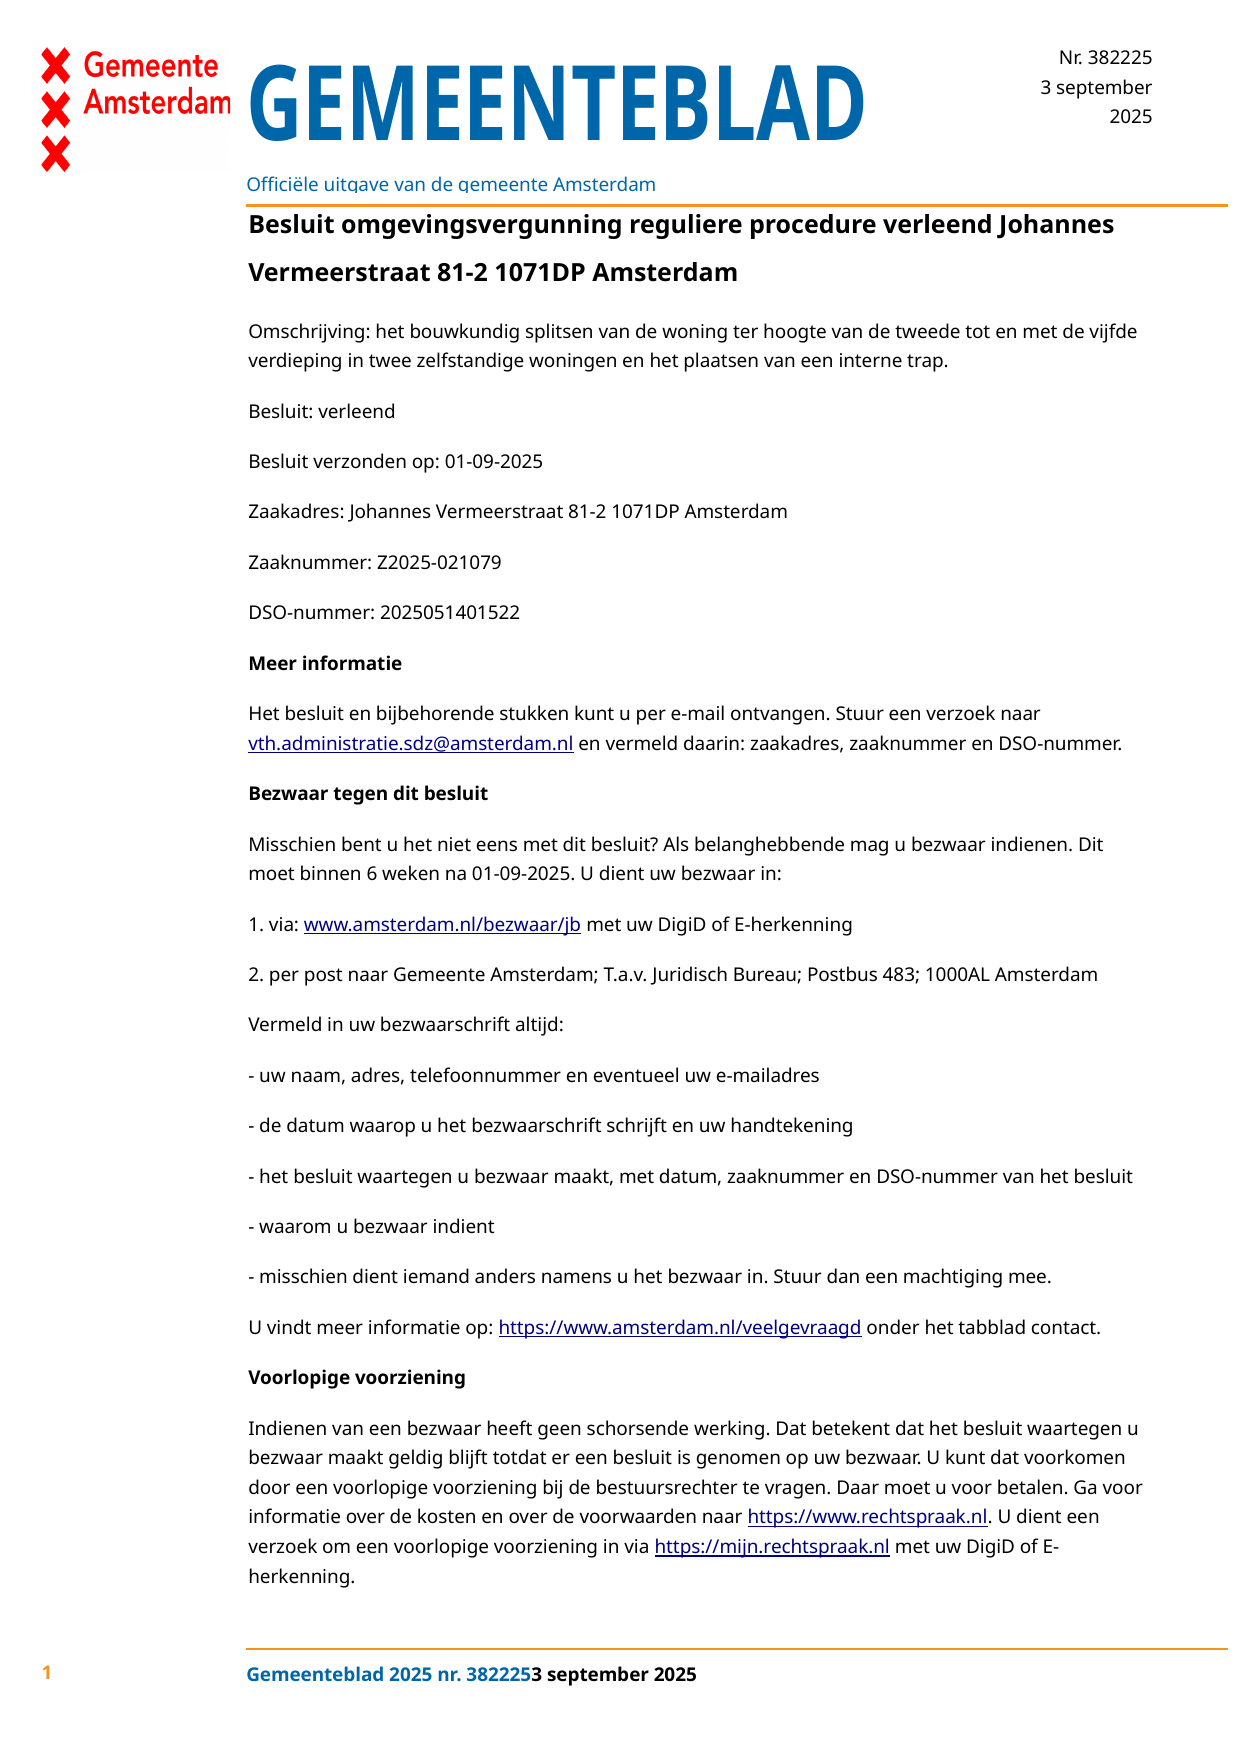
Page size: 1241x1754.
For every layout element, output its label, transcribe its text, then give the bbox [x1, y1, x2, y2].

text Besluit: verleend [248, 398, 1152, 424]
text Indienen van een bezwaar heeft geen schorsende werking. Dat betekent dat het besluit waartegen u bezwaar maakt geldig blijft totdat er een besluit is genomen op uw bezwaar. U kunt dat voorkomen door een voorlopige voorziening bij de bestuursrechter te vragen. Daar moet u voor betalen. Ga voor informatie over de kosten en over de voorwaarden naar https://www.rechtspraak.nl. U dient een verzoek om een voorlopige voorziening in via https://mijn.rechtspraak.nl met uw DigiD of E-herkenning. [248, 1415, 1152, 1589]
text - uw naam, adres, telefoonnummer en eventueel uw e-mailadres [248, 1062, 1152, 1088]
text - de datum waarop u het bezwaarschrift schrijft en uw handtekening [248, 1112, 1152, 1138]
text Bezwaar tegen dit besluit [248, 780, 1152, 806]
text - waarom u bezwaar indient [248, 1213, 1152, 1239]
text Het besluit en bijbehorende stukken kunt u per e-mail ontvangen. Stuur een verzoek naar vth.administratie.sdz@amsterdam.nl en vermeld daarin: zaakadres, zaaknummer en DSO-nummer. [248, 700, 1152, 756]
text Misschien bent u het niet eens met dit besluit? Als belanghebbende mag u bezwaar indienen. Dit moet binnen 6 weken na 01-09-2025. U dient uw bezwaar in: [248, 831, 1152, 886]
text 2. per post naar Gemeente Amsterdam; T.a.v. Juridisch Bureau; Postbus 483; 1000AL Amsterdam [248, 961, 1152, 987]
text Zaakadres: Johannes Vermeerstraat 81-2 1071DP Amsterdam [248, 499, 1152, 524]
picture [41, 47, 231, 172]
text Meer informatie [248, 650, 1152, 676]
text DSO-nummer: 2025051401522 [248, 599, 1152, 625]
text Omschrijving: het bouwkundig splitsen van de woning ter hoogte van de tweede tot en met de vijfde verdieping in twee zelfstandige woningen en het plaatsen van een interne trap. [248, 318, 1152, 373]
text Besluit verzonden op: 01-09-2025 [248, 448, 1152, 474]
text - misschien dient iemand anders namens u het bezwaar in. Stuur dan een machtiging mee. [248, 1264, 1152, 1289]
text Vermeld in uw bezwaarschrift altijd: [248, 1012, 1152, 1037]
text Voorlopige voorziening [248, 1364, 1152, 1390]
text - het besluit waartegen u bezwaar maakt, met datum, zaaknummer en DSO-nummer van het besluit [248, 1163, 1152, 1189]
text U vindt meer informatie op: https://www.amsterdam.nl/veelgevraagd onder het tabblad contact. [248, 1314, 1152, 1340]
text Zaaknummer: Z2025-021079 [248, 549, 1152, 575]
text Besluit omgevingsvergunning reguliere procedure verleend Johannes Vermeerstraat 81-2 1071DP Amsterdam [248, 207, 1152, 288]
text 1. via: www.amsterdam.nl/bezwaar/jb met uw DigiD of E-herkenning [248, 911, 1152, 937]
